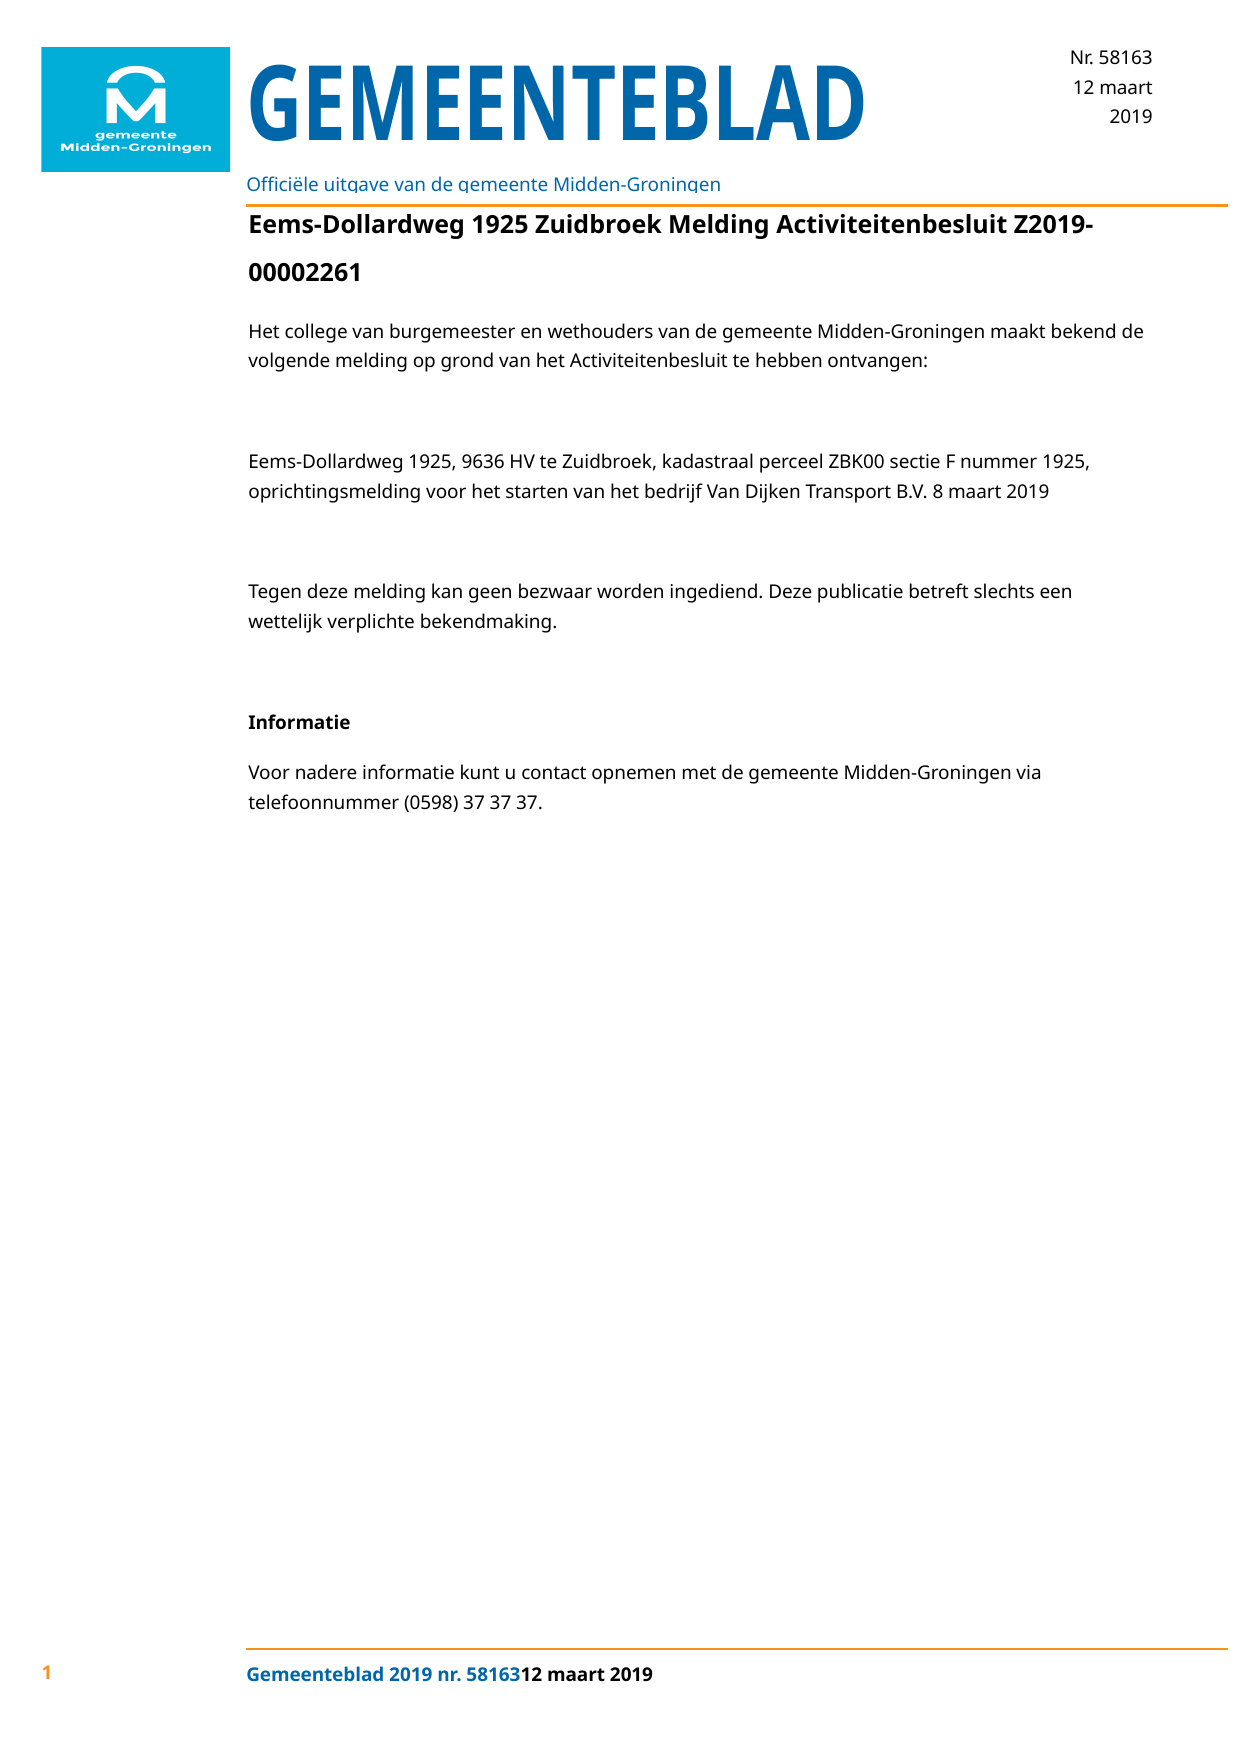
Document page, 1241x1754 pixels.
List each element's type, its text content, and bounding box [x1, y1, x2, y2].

text Tegen deze melding kan geen bezwaar worden ingediend. Deze publicatie betreft slechts een wettelijk verplichte bekendmaking. [248, 579, 1152, 634]
text Eems-Dollardweg 1925, 9636 HV te Zuidbroek, kadastraal perceel ZBK00 sectie F nummer 1925, oprichtingsmelding voor het starten van het bedrijf Van Dijken Transport B.V. 8 maart 2019 [248, 448, 1152, 504]
text Voor nadere informatie kunt u contact opnemen met de gemeente Midden-Groningen via telefoonnummer (0598) 37 37 37. [248, 759, 1152, 815]
text Eems-Dollardweg 1925 Zuidbroek Melding Activiteitenbesluit Z2019-00002261 [248, 207, 1152, 288]
text Het college van burgemeester en wethouders van de gemeente Midden-Groningen maakt bekend de volgende melding op grond van het Activiteitenbesluit te hebben ontvangen: [248, 318, 1152, 373]
picture [108, 66, 164, 82]
picture [107, 89, 165, 122]
picture [184, 146, 190, 153]
text Informatie [248, 709, 1152, 735]
